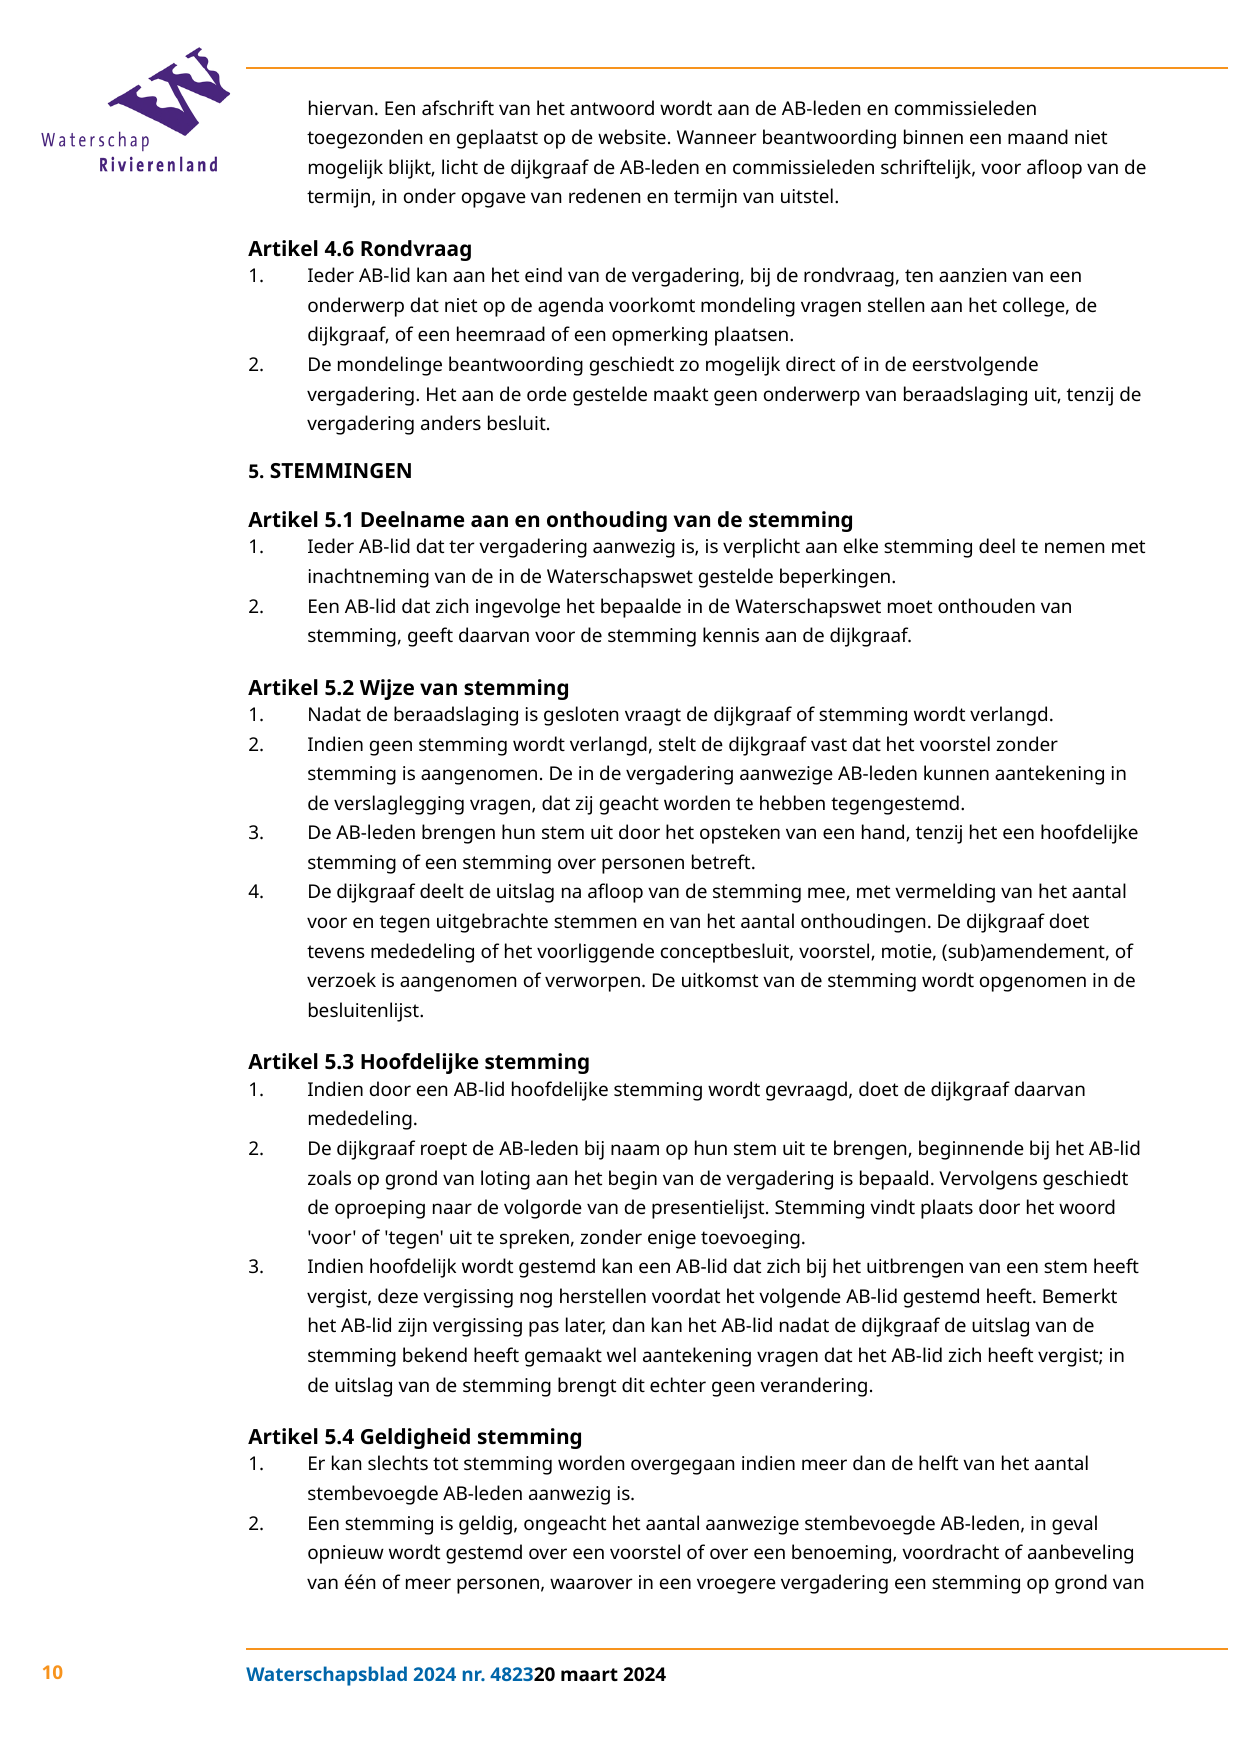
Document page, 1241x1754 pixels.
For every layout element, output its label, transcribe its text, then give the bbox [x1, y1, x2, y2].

text 5. STEMMINGEN [248, 456, 1152, 484]
list Een stemming is geldig, ongeacht het aantal aanwezige stembevoegde AB-leden, in geval opnieuw wordt gestemd over een voorstel of over een benoeming, voordracht of aanbeveling van één of meer personen, waarover in een vroegere vergadering een stemming op grond van [248, 1510, 1152, 1595]
list Indien hoofdelijk wordt gestemd kan een AB-lid dat zich bij het uitbrengen van een stem heeft vergist, deze vergissing nog herstellen voordat het volgende AB-lid gestemd heeft. Bemerkt het AB-lid zijn vergissing pas later, dan kan het AB-lid nadat de dijkgraaf de uitslag van de stemming bekend heeft gemaakt wel aantekening vragen dat het AB-lid zich heeft vergist; in de uitslag van de stemming brengt dit echter geen verandering. [248, 1253, 1152, 1397]
list Ieder AB-lid dat ter vergadering aanwezig is, is verplicht aan elke stemming deel te nemen met inachtneming van de in de Waterschapswet gestelde beperkingen. [248, 534, 1152, 589]
text Artikel 5.1 Deelname aan en onthouding van de stemming [248, 505, 1152, 534]
list Indien door een AB-lid hoofdelijke stemming wordt gevraagd, doet de dijkgraaf daarvan mededeling. [248, 1076, 1152, 1131]
text Artikel 4.6 Rondvraag [248, 234, 1152, 262]
list De dijkgraaf deelt de uitslag na afloop van de stemming mee, met vermelding van het aantal voor en tegen uitgebrachte stemmen en van het aantal onthoudingen. De dijkgraaf doet tevens mededeling of het voorliggende conceptbesluit, voorstel, motie, (sub)amendement, of verzoek is aangenomen of verworpen. De uitkomst van de stemming wordt opgenomen in de besluitenlijst. [248, 879, 1152, 1023]
list De dijkgraaf roept de AB-leden bij naam op hun stem uit te brengen, beginnende bij het AB-lid zoals op grond van loting aan het begin van de vergadering is bepaald. Vervolgens geschiedt de oproeping naar de volgorde van de presentielijst. Stemming vindt plaats door het woord 'voor' of 'tegen' uit te spreken, zonder enige toevoeging. [248, 1135, 1152, 1249]
list De AB-leden brengen hun stem uit door het opsteken van een hand, tenzij het een hoofdelijke stemming of een stemming over personen betreft. [248, 819, 1152, 875]
list Nadat de beraadslaging is gesloten vraagt de dijkgraaf of stemming wordt verlangd. [248, 701, 1152, 727]
text Artikel 5.3 Hoofdelijke stemming [248, 1047, 1152, 1076]
picture [41, 47, 231, 172]
list Ieder AB-lid kan aan het eind van de vergadering, bij de rondvraag, ten aanzien van een onderwerp dat niet op de agenda voorkomt mondeling vragen stellen aan het college, de dijkgraaf, of een heemraad of een opmerking plaatsen. [248, 262, 1152, 347]
text Artikel 5.4 Geldigheid stemming [248, 1422, 1152, 1451]
list De mondelinge beantwoording geschiedt zo mogelijk direct of in de eerstvolgende vergadering. Het aan de orde gestelde maakt geen onderwerp van beraadslaging uit, tenzij de vergadering anders besluit. [248, 351, 1152, 436]
list hiervan. Een afschrift van het antwoord wordt aan de AB-leden en commissieleden toegezonden en geplaatst op de website. Wanneer beantwoording binnen een maand niet mogelijk blijkt, licht de dijkgraaf de AB-leden en commissieleden schriftelijk, voor afloop van de termijn, in onder opgave van redenen en termijn van uitstel. [248, 95, 1152, 209]
list Indien geen stemming wordt verlangd, stelt de dijkgraaf vast dat het voorstel zonder stemming is aangenomen. De in de vergadering aanwezige AB-leden kunnen aantekening in de verslaglegging vragen, dat zij geacht worden te hebben tegengestemd. [248, 731, 1152, 816]
text Artikel 5.2 Wijze van stemming [248, 673, 1152, 701]
list Er kan slechts tot stemming worden overgegaan indien meer dan de helft van het aantal stembevoegde AB-leden aanwezig is. [248, 1451, 1152, 1506]
list Een AB-lid dat zich ingevolge het bepaalde in de Waterschapswet moet onthouden van stemming, geeft daarvan voor de stemming kennis aan de dijkgraaf. [248, 593, 1152, 648]
